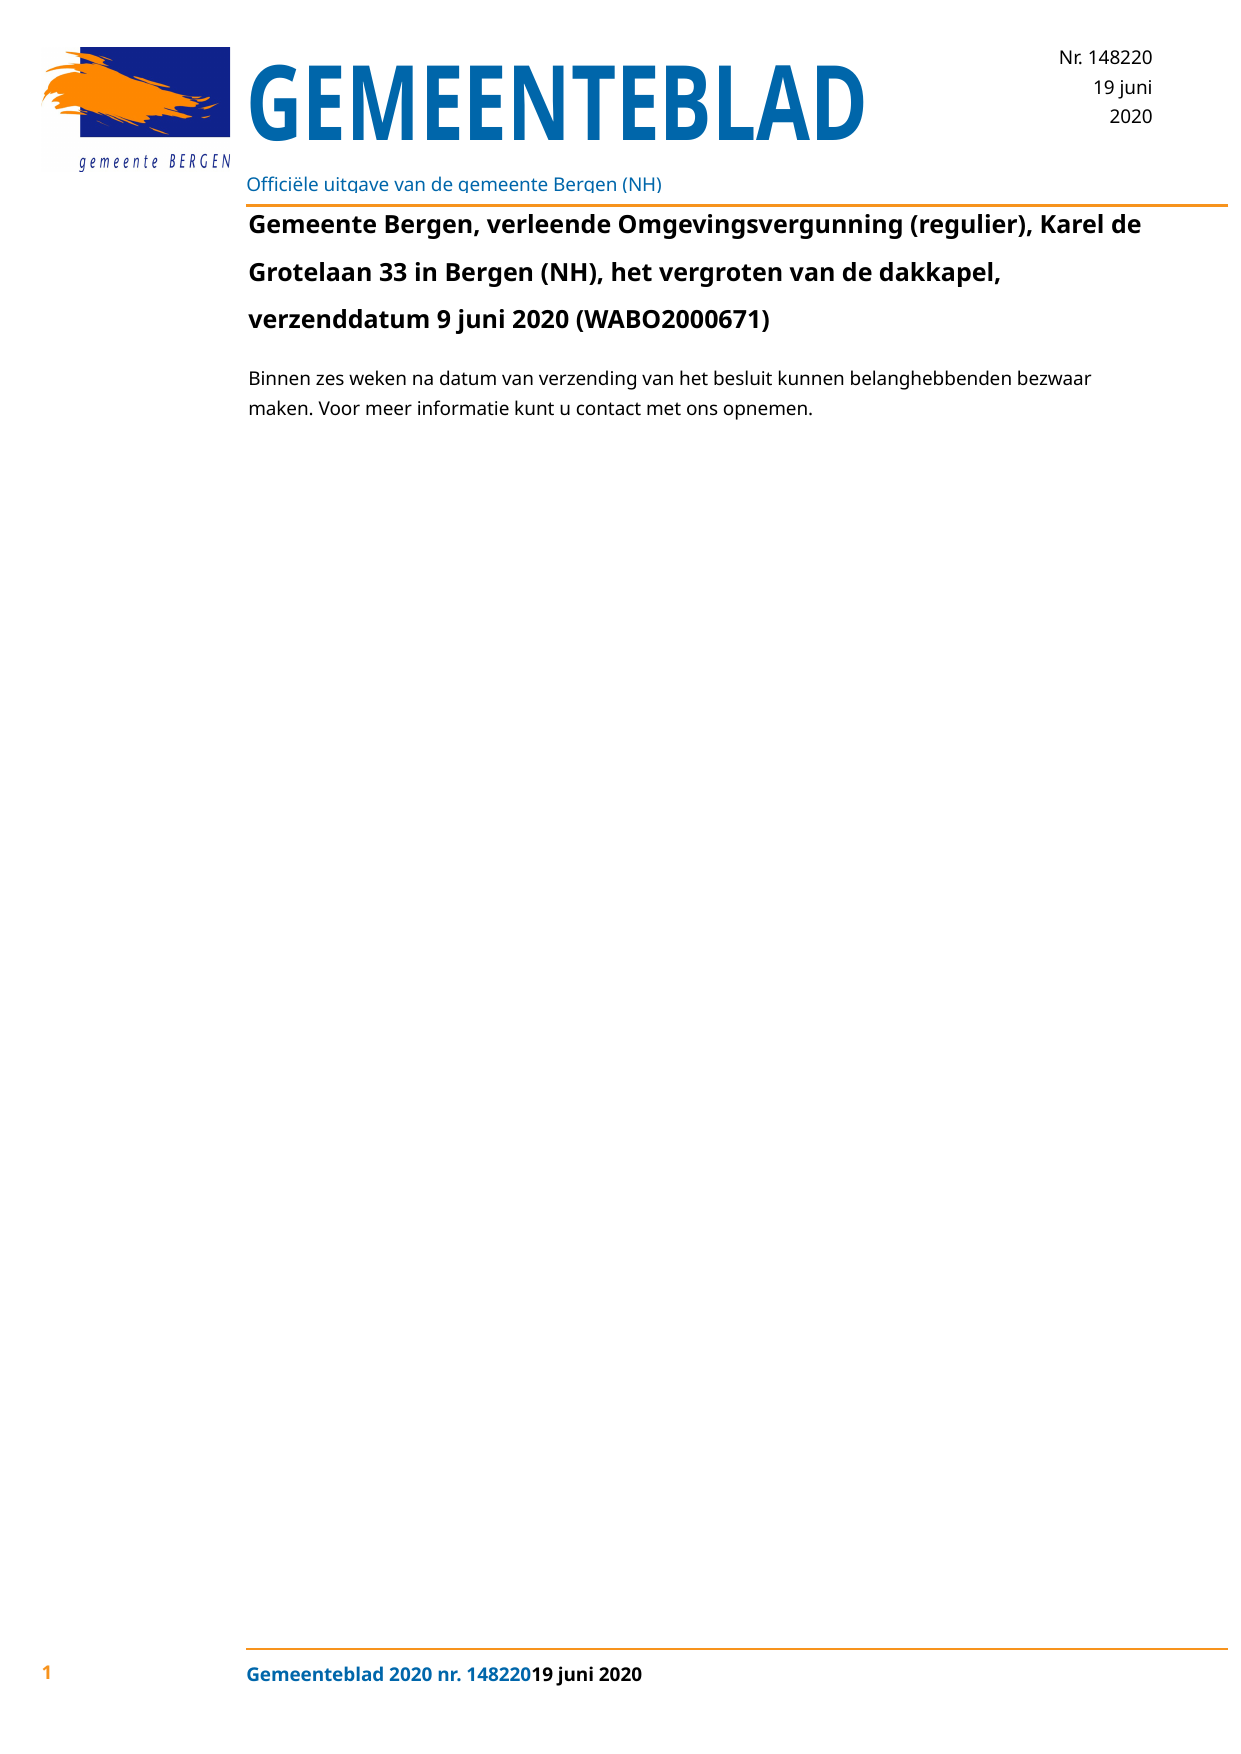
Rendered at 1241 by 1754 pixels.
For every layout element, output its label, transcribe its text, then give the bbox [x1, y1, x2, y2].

text Binnen zes weken na datum van verzending van het besluit kunnen belanghebbenden bezwaar maken. Voor meer informatie kunt u contact met ons opnemen. [248, 366, 1152, 421]
picture [41, 47, 231, 172]
text Gemeente Bergen, verleende Omgevingsvergunning (regulier), Karel de Grotelaan 33 in Bergen (NH), het vergroten van de dakkapel, verzenddatum 9 juni 2020 (WABO2000671) [248, 207, 1152, 336]
